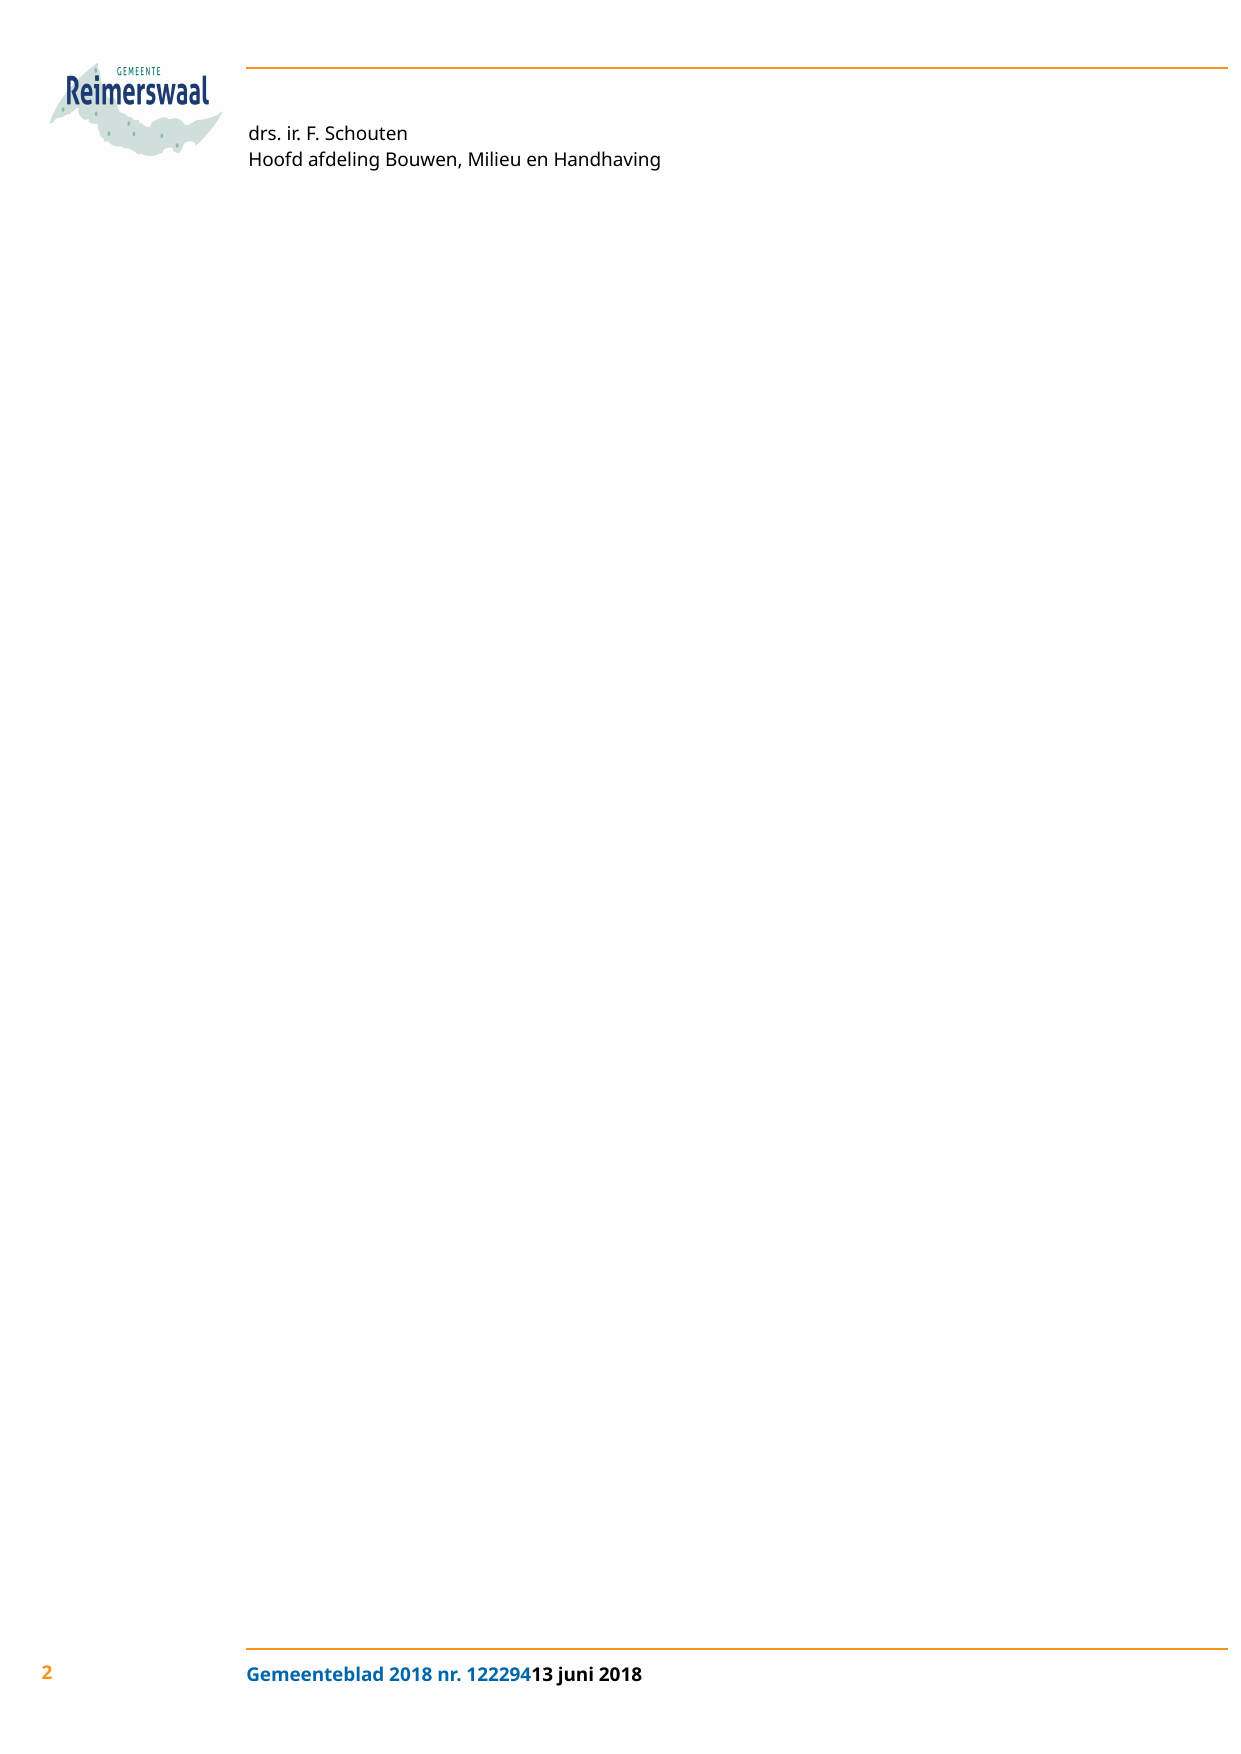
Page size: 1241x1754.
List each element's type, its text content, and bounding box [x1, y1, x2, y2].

text Hoofd afdeling Bouwen, Milieu en Handhaving [248, 146, 1152, 172]
text drs. ir. F. Schouten [248, 121, 1152, 146]
picture [41, 47, 231, 172]
